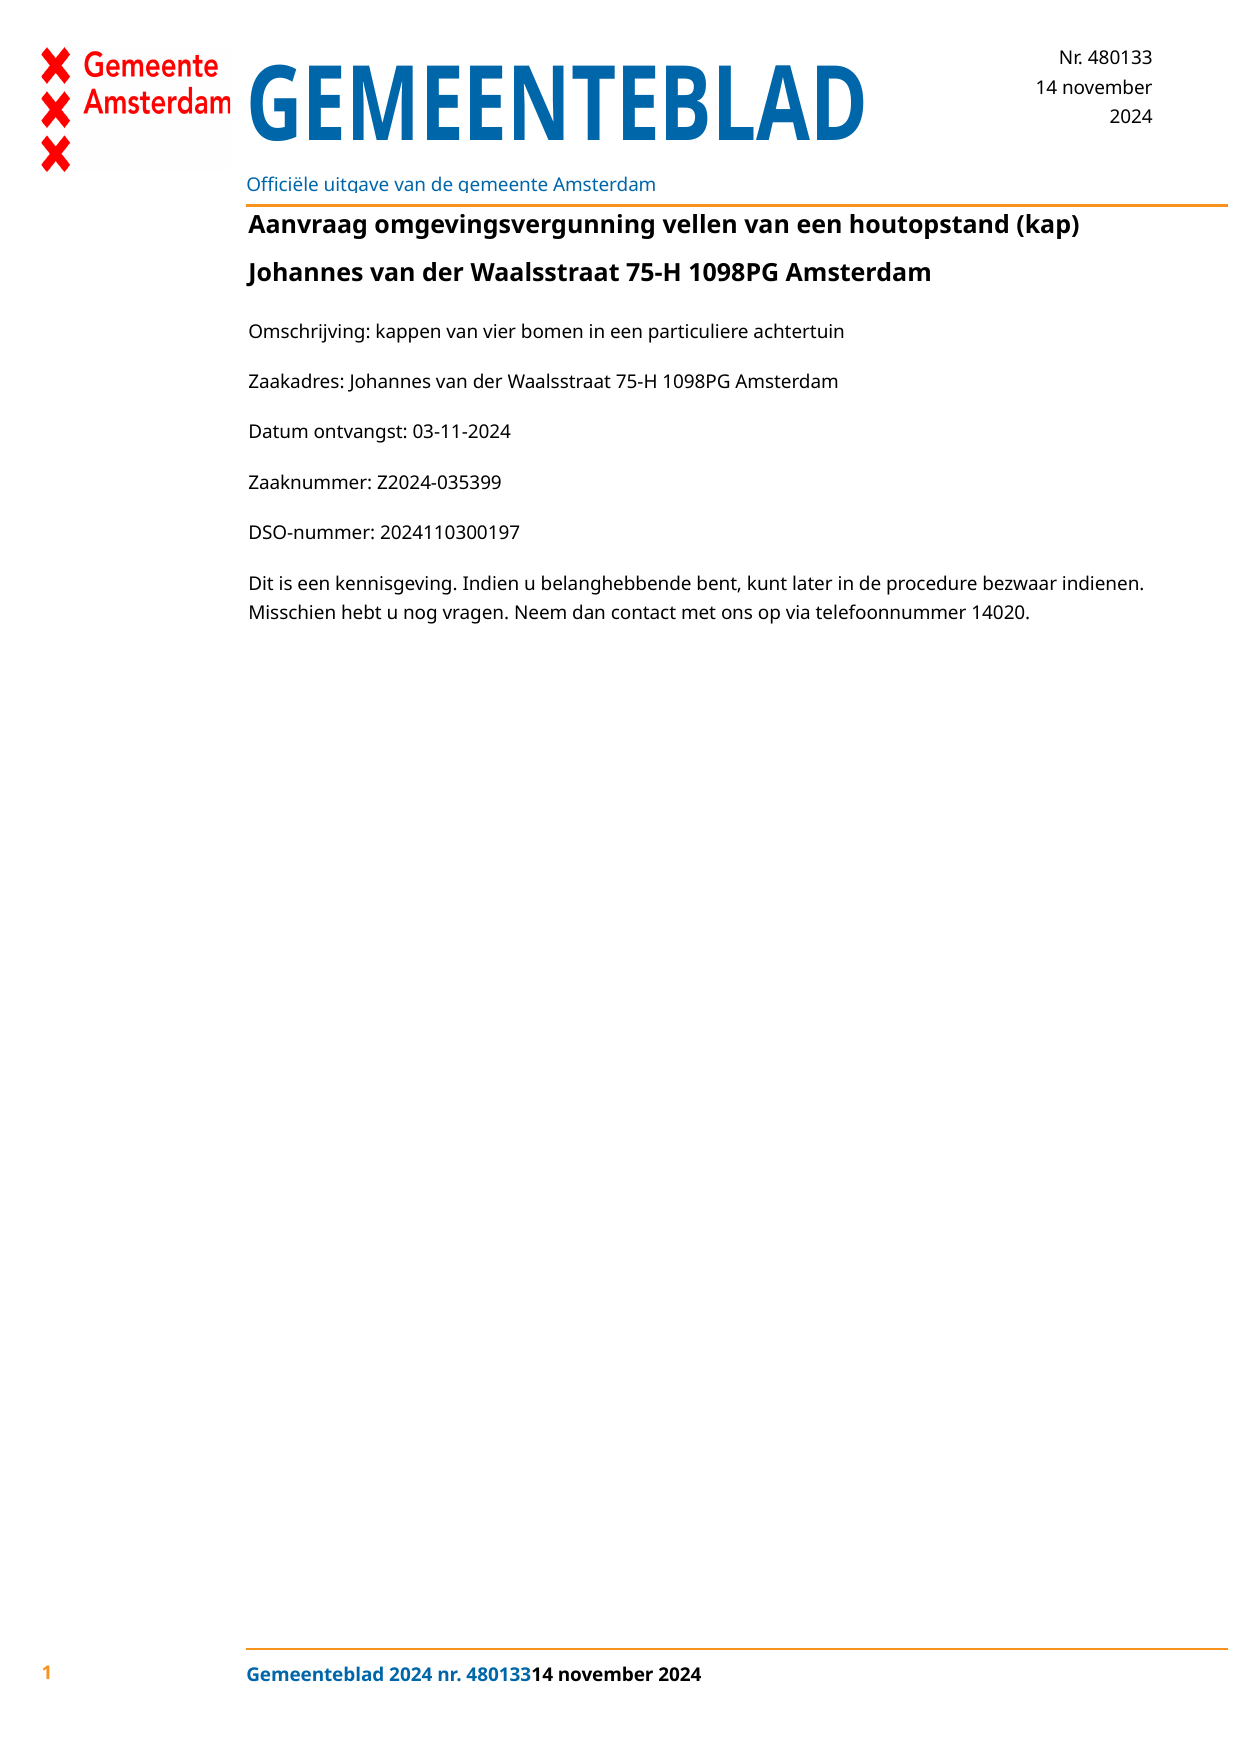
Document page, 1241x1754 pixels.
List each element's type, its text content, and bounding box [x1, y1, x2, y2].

text Zaaknummer: Z2024-035399 [248, 469, 1152, 495]
text Zaakadres: Johannes van der Waalsstraat 75-H 1098PG Amsterdam [248, 368, 1152, 394]
text Aanvraag omgevingsvergunning vellen van een houtopstand (kap) Johannes van der Waalsstraat 75-H 1098PG Amsterdam [248, 207, 1152, 288]
text Datum ontvangst: 03-11-2024 [248, 419, 1152, 444]
text DSO-nummer: 2024110300197 [248, 519, 1152, 545]
text Omschrijving: kappen van vier bomen in een particuliere achtertuin [248, 318, 1152, 344]
picture [41, 47, 231, 172]
text Dit is een kennisgeving. Indien u belanghebbende bent, kunt later in de procedure bezwaar indienen. Misschien hebt u nog vragen. Neem dan contact met ons op via telefoonnummer 14020. [248, 570, 1152, 625]
